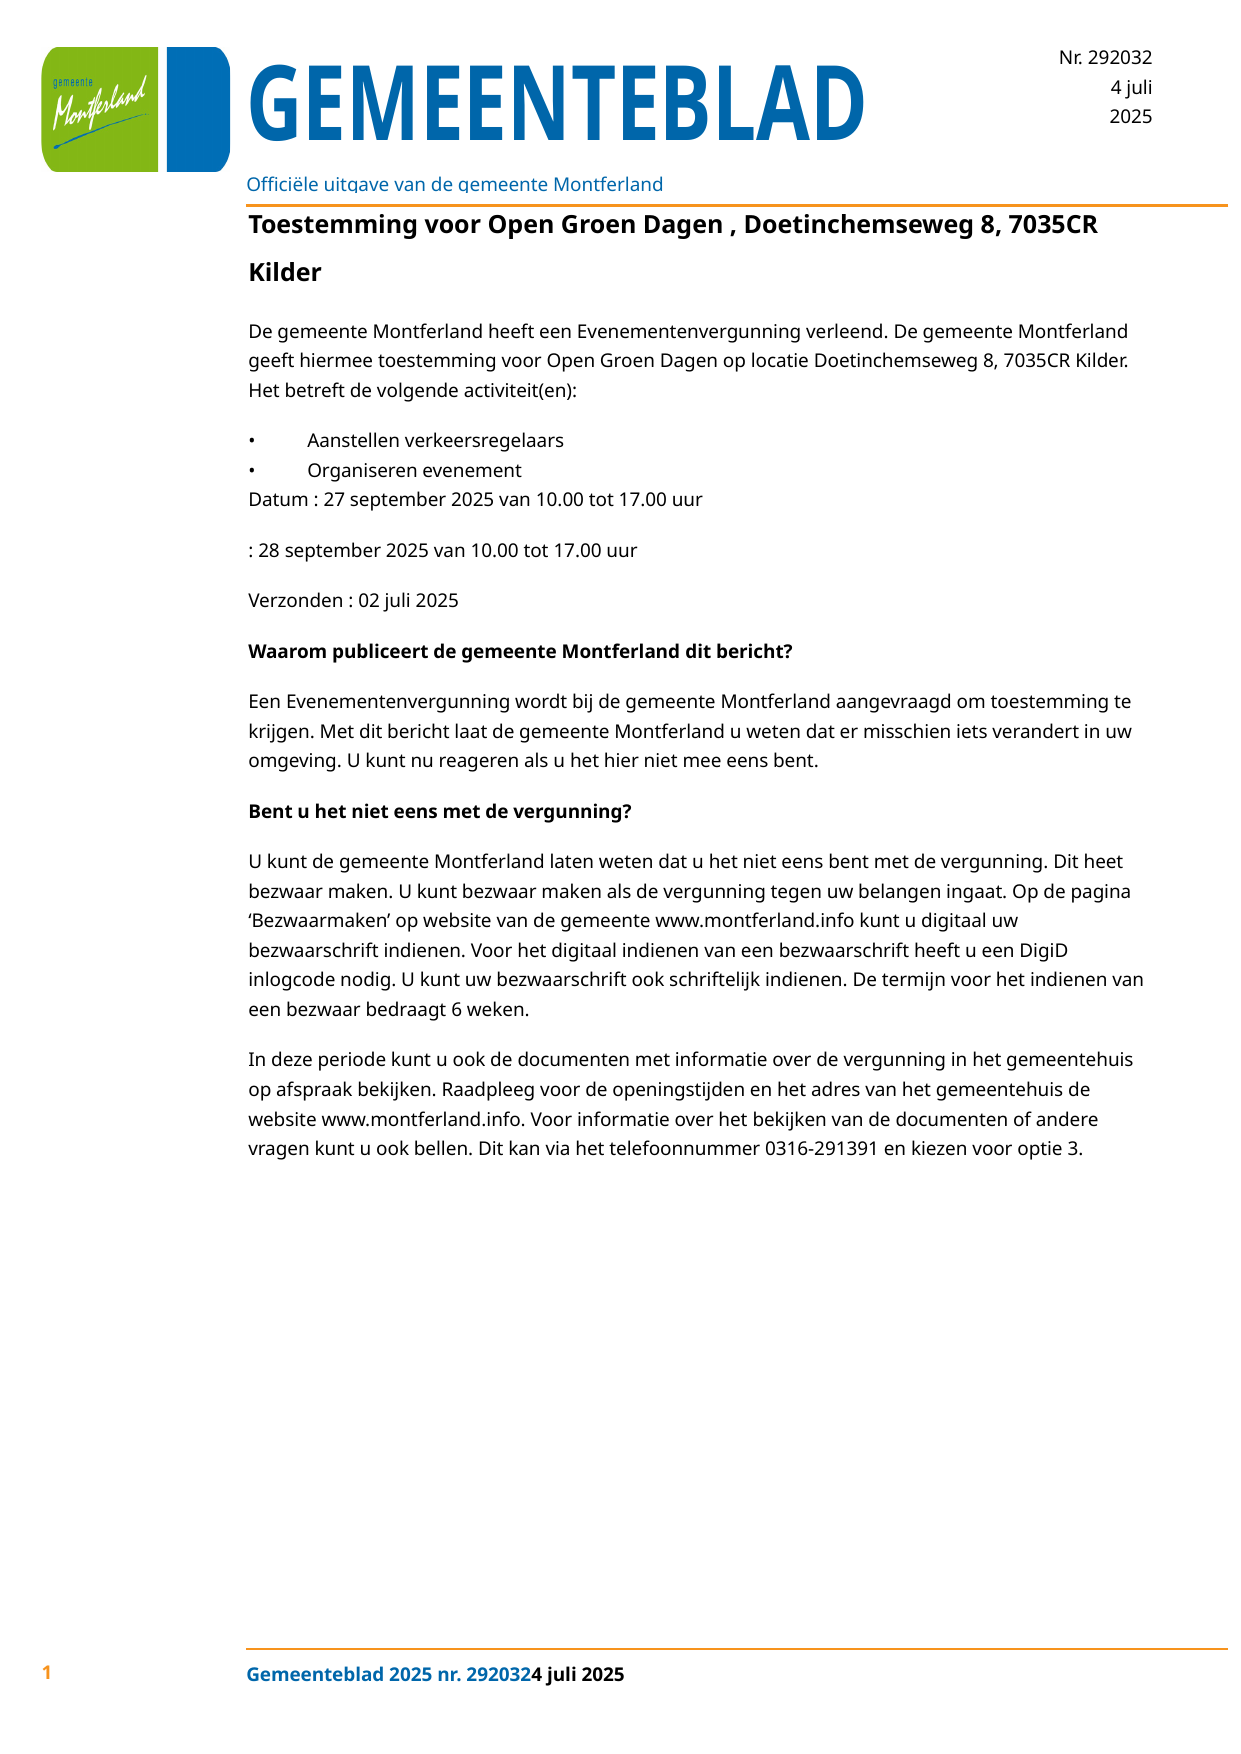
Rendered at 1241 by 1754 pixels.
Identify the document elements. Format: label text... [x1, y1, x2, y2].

text De gemeente Montferland heeft een Evenementenvergunning verleend. De gemeente Montferland geeft hiermee toestemming voor Open Groen Dagen op locatie Doetinchemseweg 8, 7035CR Kilder. Het betreft de volgende activiteit(en): [248, 318, 1152, 403]
text In deze periode kunt u ook de documenten met informatie over de vergunning in het gemeentehuis op afspraak bekijken. Raadpleeg voor de openingstijden en het adres van het gemeentehuis de website www.montferland.info. Voor informatie over het bekijken van de documenten of andere vragen kunt u ook bellen. Dit kan via het telefoonnummer 0316-291391 en kiezen voor optie 3. [248, 1047, 1152, 1161]
list Aanstellen verkeersregelaars [248, 427, 1152, 453]
text U kunt de gemeente Montferland laten weten dat u het niet eens bent met de vergunning. Dit heet bezwaar maken. U kunt bezwaar maken als de vergunning tegen uw belangen ingaat. Op de pagina ‘Bezwaarmaken’ op website van de gemeente www.montferland.info kunt u digitaal uw bezwaarschrift indienen. Voor het digitaal indienen van een bezwaarschrift heeft u een DigiD inlogcode nodig. U kunt uw bezwaarschrift ook schriftelijk indienen. De termijn voor het indienen van een bezwaar bedraagt 6 weken. [248, 848, 1152, 1022]
text Waarom publiceert de gemeente Montferland dit bericht? [248, 638, 1152, 664]
text Een Evenementenvergunning wordt bij de gemeente Montferland aangevraagd om toestemming te krijgen. Met dit bericht laat de gemeente Montferland u weten dat er misschien iets verandert in uw omgeving. U kunt nu reageren als u het hier niet mee eens bent. [248, 688, 1152, 773]
text Verzonden : 02 juli 2025 [248, 587, 1152, 613]
picture [41, 47, 231, 172]
text Toestemming voor Open Groen Dagen , Doetinchemseweg 8, 7035CR Kilder [248, 207, 1152, 288]
text Bent u het niet eens met de vergunning? [248, 798, 1152, 824]
text Datum : 27 september 2025 van 10.00 tot 17.00 uur [248, 487, 1152, 512]
list Organiseren evenement [248, 457, 1152, 483]
text : 28 september 2025 van 10.00 tot 17.00 uur [248, 537, 1152, 563]
